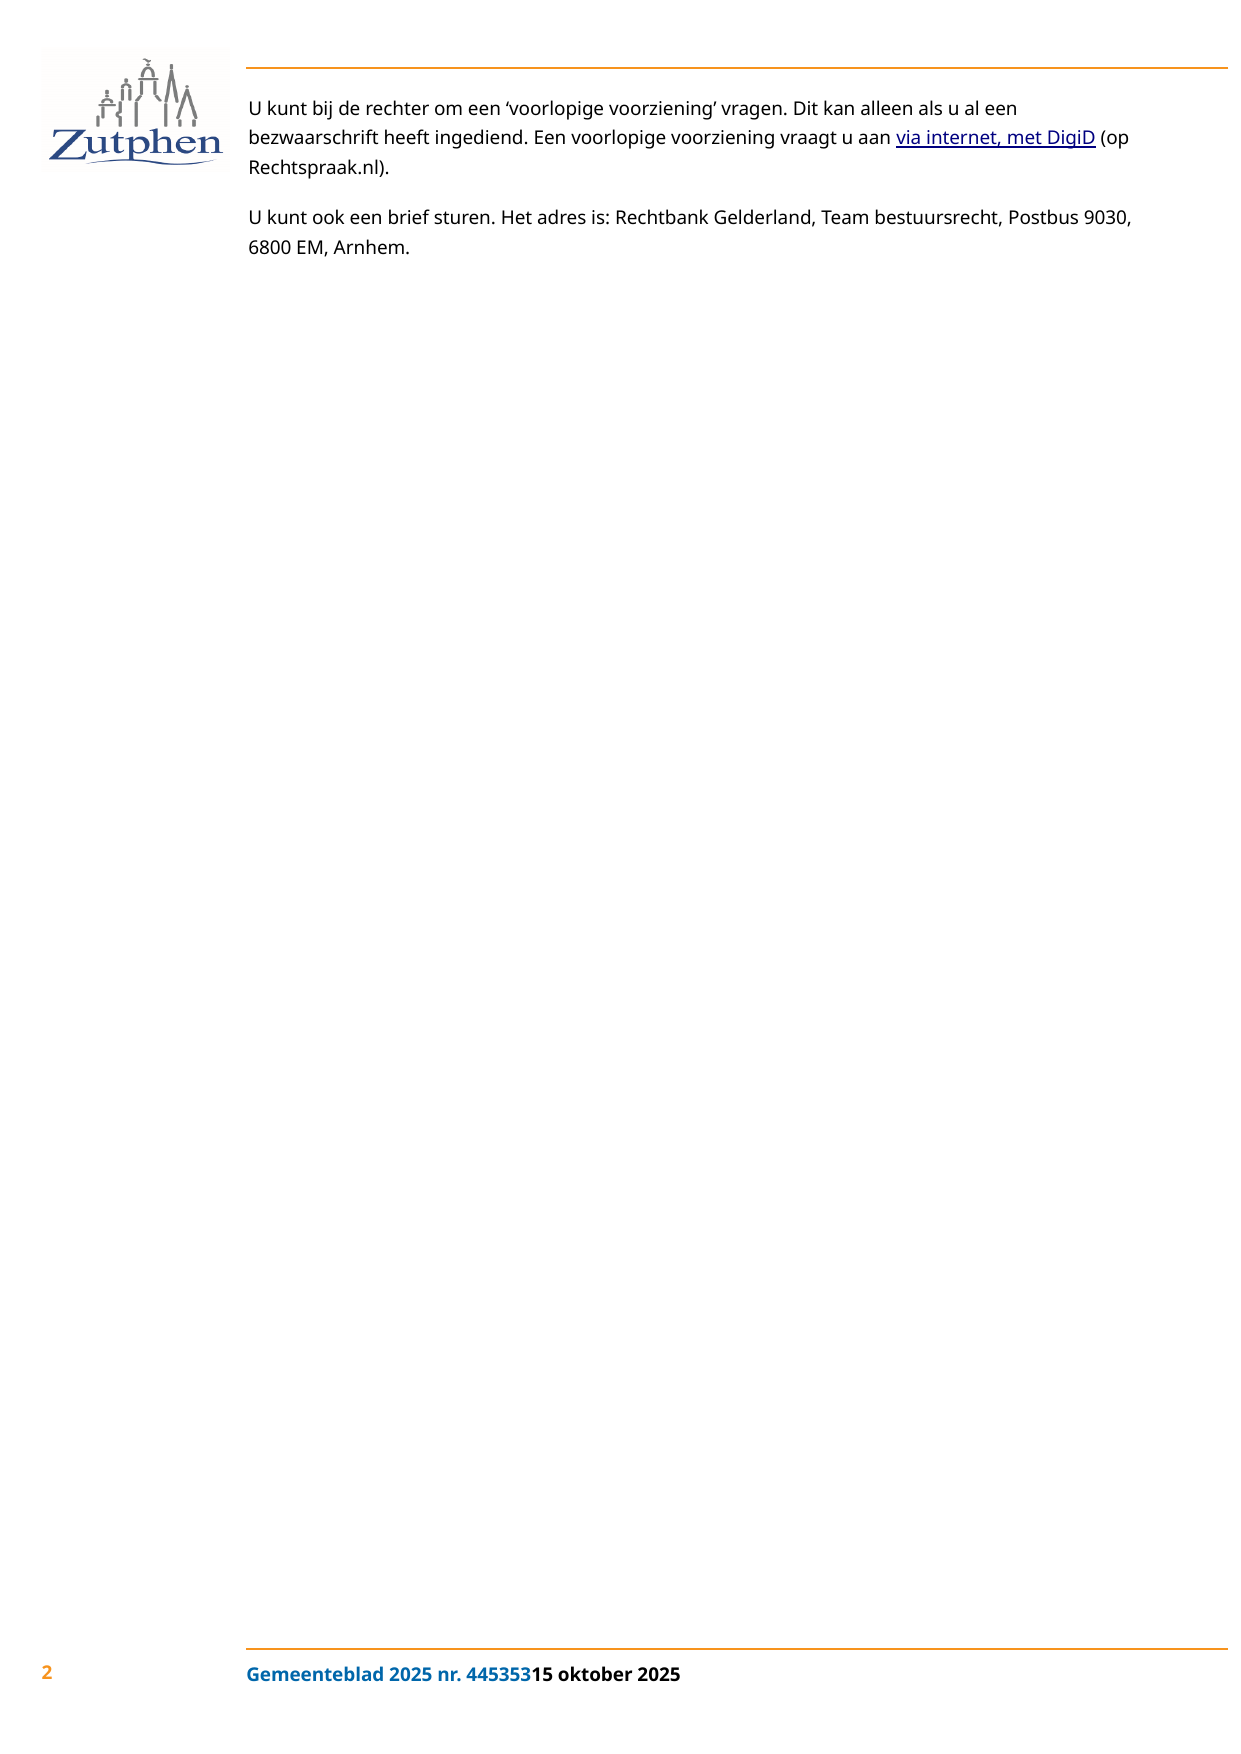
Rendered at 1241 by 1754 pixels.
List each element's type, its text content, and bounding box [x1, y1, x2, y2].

text U kunt bij de rechter om een ‘voorlopige voorziening’ vragen. Dit kan alleen als u al een bezwaarschrift heeft ingediend. Een voorlopige voorziening vraagt u aan via internet, met DigiD (op Rechtspraak.nl). [248, 95, 1152, 180]
text U kunt ook een brief sturen. Het adres is: Rechtbank Gelderland, Team bestuursrecht, Postbus 9030, 6800 EM, Arnhem. [248, 204, 1152, 260]
picture [41, 47, 231, 172]
